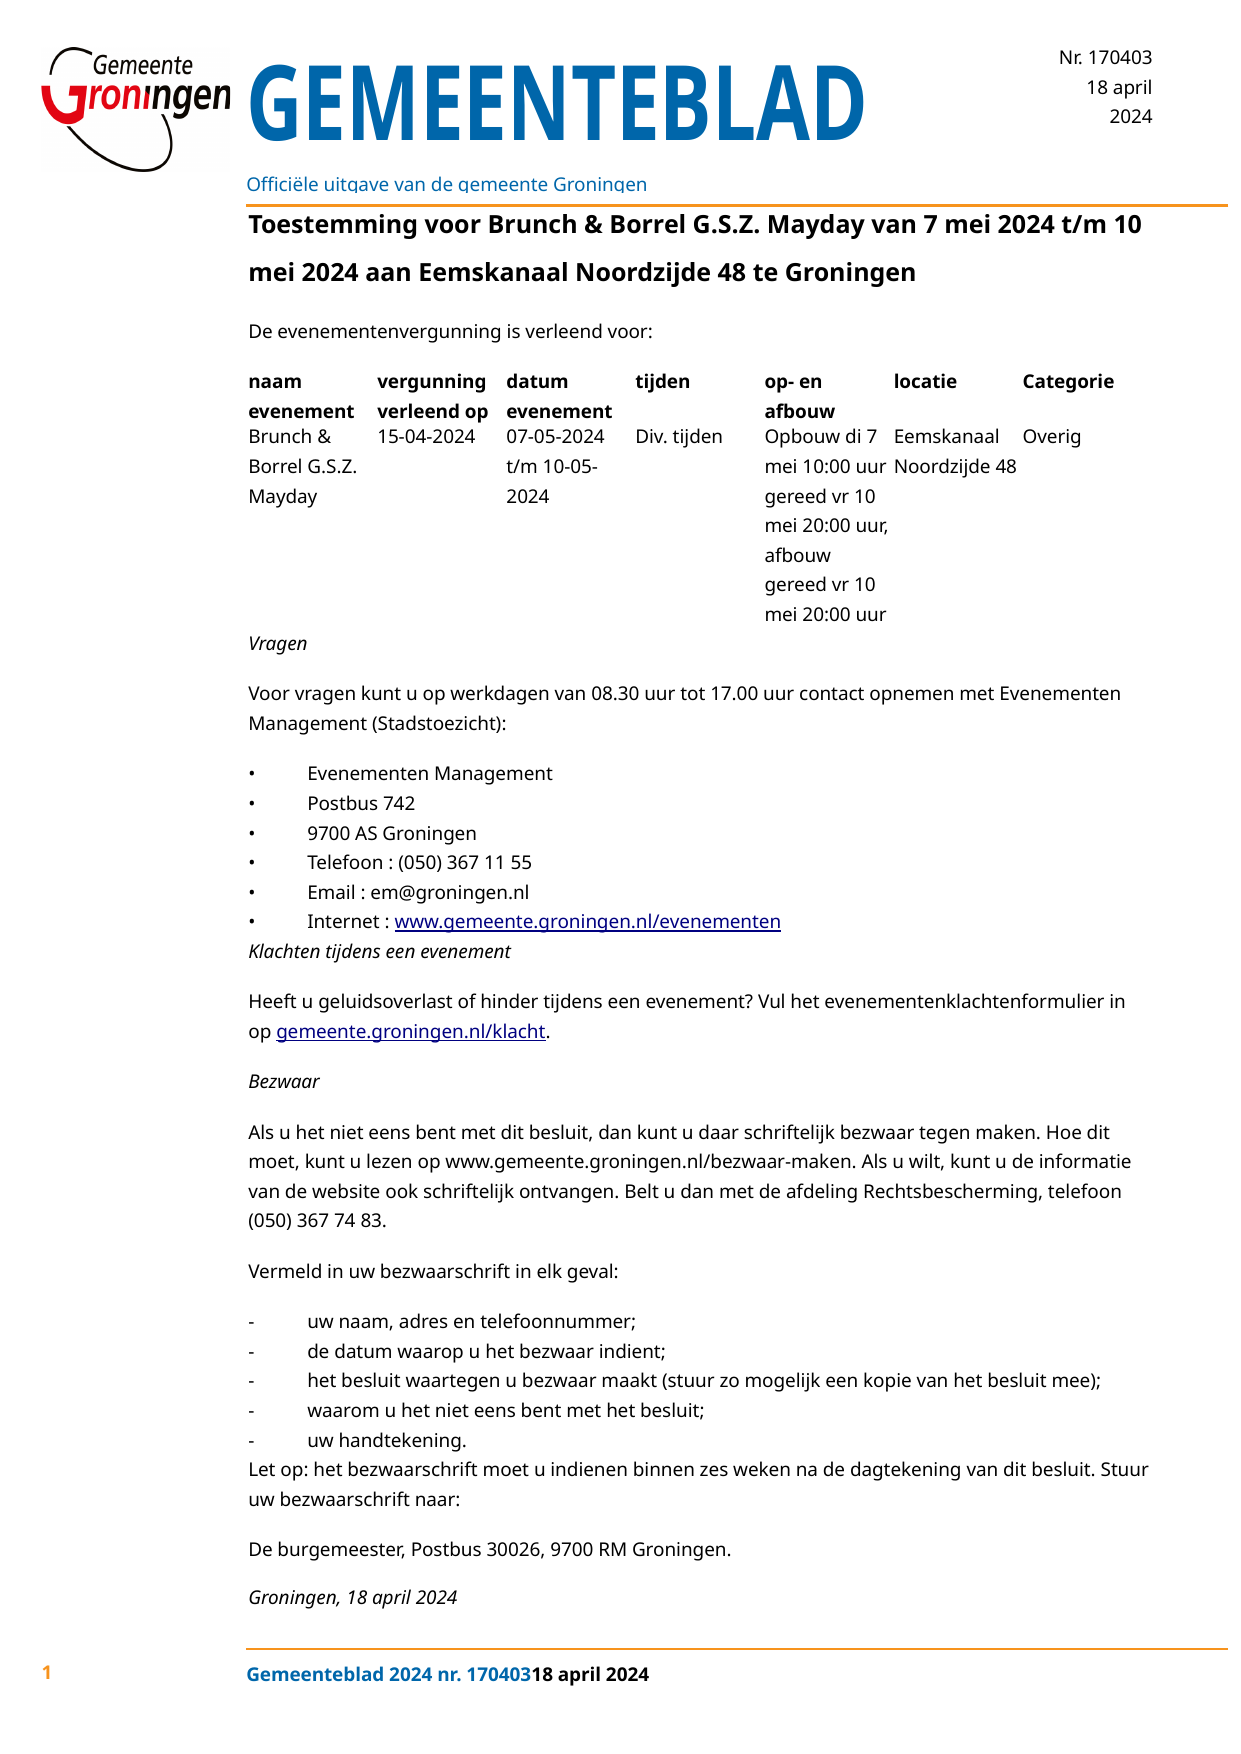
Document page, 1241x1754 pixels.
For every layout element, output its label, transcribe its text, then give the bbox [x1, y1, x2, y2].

table_header datum evenement [506, 369, 635, 424]
text Bezwaar [248, 1068, 1152, 1094]
table_cell 15-04-2024 [377, 424, 506, 627]
table_header tijden [635, 369, 764, 424]
list de datum waarop u het bezwaar indient; [248, 1338, 1152, 1364]
list waarom u het niet eens bent met het besluit; [248, 1397, 1152, 1423]
table_header locatie [894, 369, 1022, 424]
table_cell Brunch & Borrel G.S.Z. Mayday [248, 424, 377, 627]
table_cell Div. tijden [635, 424, 764, 627]
text Heeft u geluidsoverlast of hinder tijdens een evenement? Vul het evenementenklachtenformulier in op gemeente.groningen.nl/klacht. [248, 988, 1152, 1044]
list Postbus 742 [248, 790, 1152, 816]
table_header Categorie [1023, 369, 1152, 424]
list 9700 AS Groningen [248, 820, 1152, 846]
text De burgemeester, Postbus 30026, 9700 RM Groningen. [248, 1536, 1152, 1562]
table_header op- en afbouw [764, 369, 893, 424]
text Let op: het bezwaarschrift moet u indienen binnen zes weken na de dagtekening van dit besluit. Stuur uw bezwaarschrift naar: [248, 1456, 1152, 1512]
table_cell Opbouw di 7 mei 10:00 uur gereed vr 10 mei 20:00 uur, afbouw gereed vr 10 mei 20:00 uur [764, 424, 893, 627]
text Als u het niet eens bent met dit besluit, dan kunt u daar schriftelijk bezwaar tegen maken. Hoe dit moet, kunt u lezen op www.gemeente.groningen.nl/bezwaar-maken. Als u wilt, kunt u de informatie van de website ook schriftelijk ontvangen. Belt u dan met de afdeling Rechtsbescherming, telefoon (050) 367 74 83. [248, 1119, 1152, 1233]
list Internet : www.gemeente.groningen.nl/evenementen [248, 908, 1152, 934]
list het besluit waartegen u bezwaar maakt (stuur zo mogelijk een kopie van het besluit mee); [248, 1368, 1152, 1393]
list uw naam, adres en telefoonnummer; [248, 1308, 1152, 1334]
picture [41, 47, 231, 172]
text Voor vragen kunt u op werkdagen van 08.30 uur tot 17.00 uur contact opnemen met Evenementen Management (Stadstoezicht): [248, 681, 1152, 736]
text Toestemming voor Brunch & Borrel G.S.Z. Mayday van 7 mei 2024 t/m 10 mei 2024 aan Eemskanaal Noordzijde 48 te Groningen [248, 207, 1152, 288]
text De evenementenvergunning is verleend voor: [248, 318, 1152, 344]
list Telefoon : (050) 367 11 55 [248, 849, 1152, 875]
list Email : em@groningen.nl [248, 879, 1152, 905]
table_header vergunning verleend op [377, 369, 506, 424]
text Vragen [248, 630, 1152, 656]
text Klachten tijdens een evenement [248, 938, 1152, 964]
text Vermeld in uw bezwaarschrift in elk geval: [248, 1258, 1152, 1284]
table_cell 07-05-2024 t/m 10-05-2024 [506, 424, 635, 627]
table_header naam evenement [248, 369, 377, 424]
table_cell Eemskanaal Noordzijde 48 [894, 424, 1022, 627]
table_cell Overig [1023, 424, 1152, 627]
list uw handtekening. [248, 1427, 1152, 1453]
text Groningen, 18 april 2024 [248, 1584, 1152, 1610]
list Evenementen Management [248, 761, 1152, 786]
